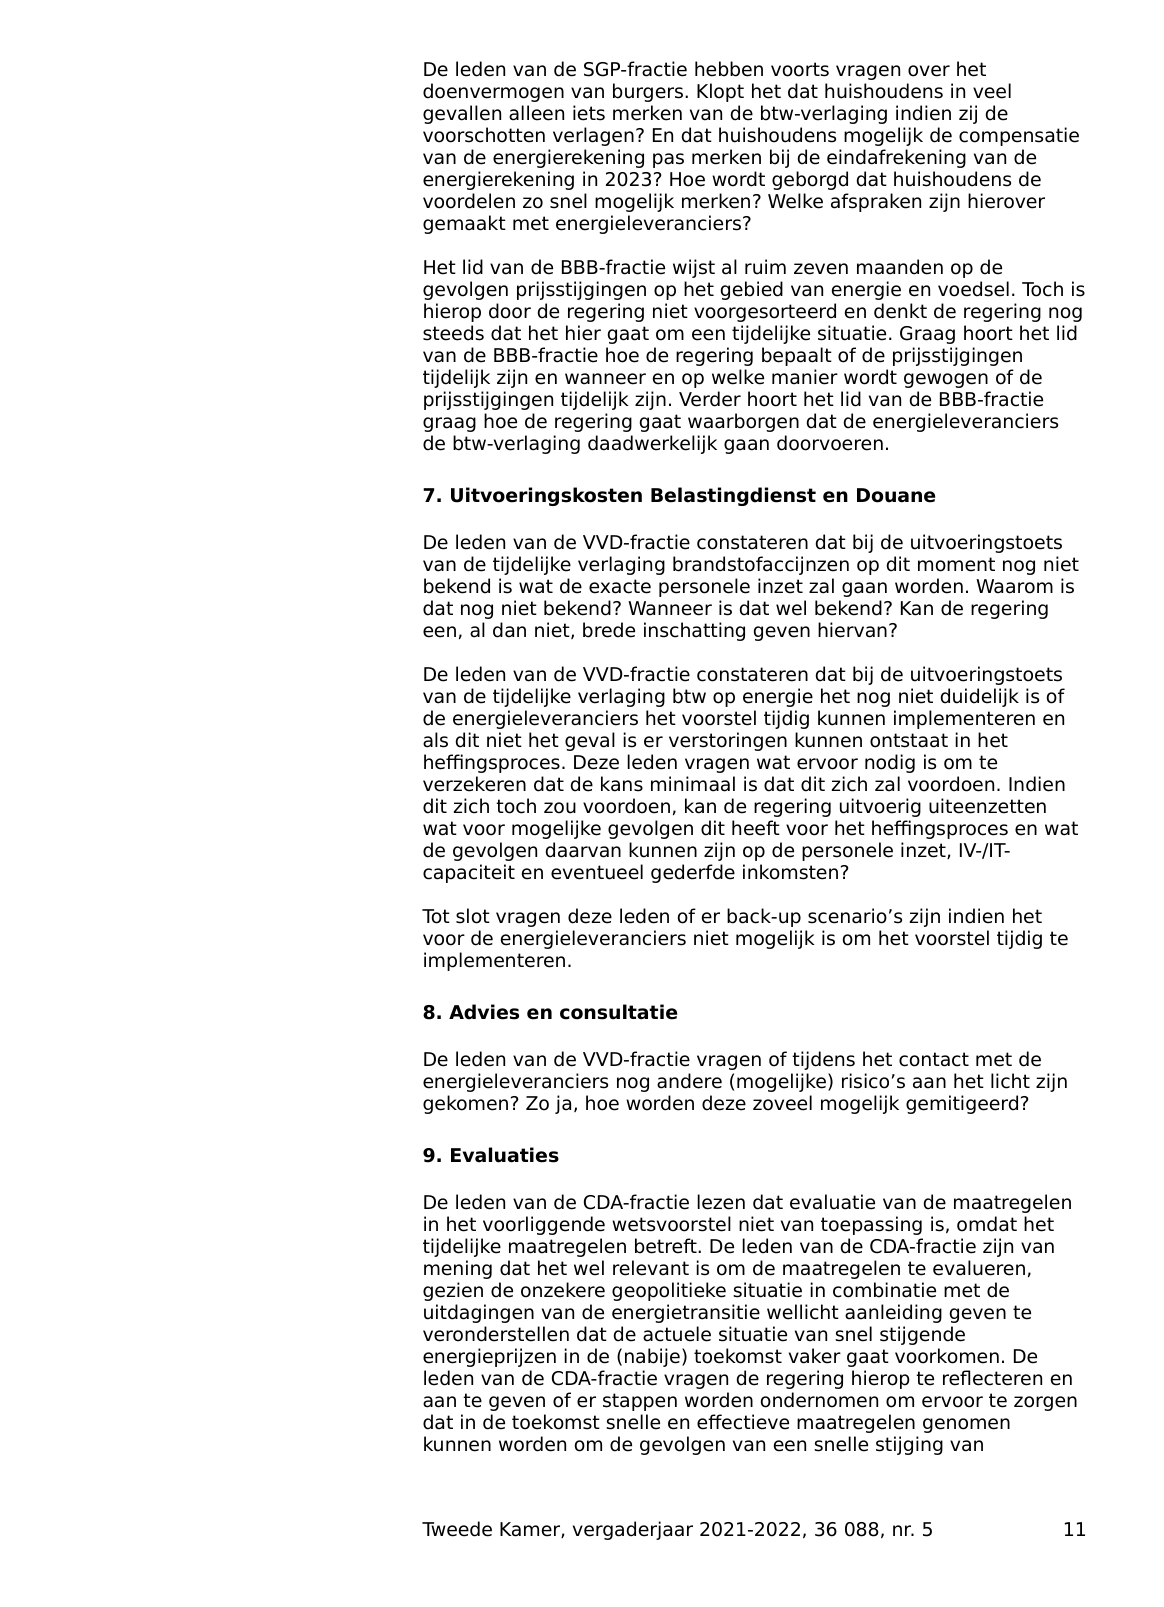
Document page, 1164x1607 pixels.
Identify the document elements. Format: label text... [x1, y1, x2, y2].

text Tot slot vragen deze leden of er back-up scenario’s zijn indien het voor de energieleveranciers niet mogelijk is om het voorstel tijdig te implementeren. [422, 906, 1087, 972]
text De leden van de CDA-fractie lezen dat evaluatie van de maatregelen in het voorliggende wetsvoorstel niet van toepassing is, omdat het tijdelijke maatregelen betreft. De leden van de CDA-fractie zijn van mening dat het wel relevant is om de maatregelen te evalueren, gezien de onzekere geopolitieke situatie in combinatie met de uitdagingen van de energietransitie wellicht aanleiding geven te veronderstellen dat de actuele situatie van snel stijgende energieprijzen in de (nabije) toekomst vaker gaat voorkomen. De leden van de CDA-fractie vragen de regering hierop te reflecteren en aan te geven of er stappen worden ondernomen om ervoor te zorgen dat in de toekomst snelle en effectieve maatregelen genomen kunnen worden om de gevolgen van een snelle stijging van [422, 1192, 1087, 1456]
subtitle 8. Advies en consultatie [422, 1002, 1087, 1024]
text De leden van de VVD-fractie constateren dat bij de uitvoeringstoets van de tijdelijke verlaging brandstofaccijnzen op dit moment nog niet bekend is wat de exacte personele inzet zal gaan worden. Waarom is dat nog niet bekend? Wanneer is dat wel bekend? Kan de regering een, al dan niet, brede inschatting geven hiervan? [422, 532, 1087, 642]
subtitle 9. Evaluaties [422, 1145, 1087, 1167]
text De leden van de VVD-fractie vragen of tijdens het contact met de energieleveranciers nog andere (mogelijke) risico’s aan het licht zijn gekomen? Zo ja, hoe worden deze zoveel mogelijk gemitigeerd? [422, 1049, 1087, 1115]
text De leden van de SGP-fractie hebben voorts vragen over het doenvermogen van burgers. Klopt het dat huishoudens in veel gevallen alleen iets merken van de btw-verlaging indien zij de voorschotten verlagen? En dat huishoudens mogelijk de compensatie van de energierekening pas merken bij de eindafrekening van de energierekening in 2023? Hoe wordt geborgd dat huishoudens de voordelen zo snel mogelijk merken? Welke afspraken zijn hierover gemaakt met energieleveranciers? [422, 59, 1087, 235]
text Het lid van de BBB-fractie wijst al ruim zeven maanden op de gevolgen prijsstijgingen op het gebied van energie en voedsel. Toch is hierop door de regering niet voorgesorteerd en denkt de regering nog steeds dat het hier gaat om een tijdelijke situatie. Graag hoort het lid van de BBB-fractie hoe de regering bepaalt of de prijsstijgingen tijdelijk zijn en wanneer en op welke manier wordt gewogen of de prijsstijgingen tijdelijk zijn. Verder hoort het lid van de BBB-fractie graag hoe de regering gaat waarborgen dat de energieleveranciers de btw-verlaging daadwerkelijk gaan doorvoeren. [422, 257, 1087, 455]
subtitle 7. Uitvoeringskosten Belastingdienst en Douane [422, 485, 1087, 507]
text De leden van de VVD-fractie constateren dat bij de uitvoeringstoets van de tijdelijke verlaging btw op energie het nog niet duidelijk is of de energieleveranciers het voorstel tijdig kunnen implementeren en als dit niet het geval is er verstoringen kunnen ontstaat in het heffingsproces. Deze leden vragen wat ervoor nodig is om te verzekeren dat de kans minimaal is dat dit zich zal voordoen. Indien dit zich toch zou voordoen, kan de regering uitvoerig uiteenzetten wat voor mogelijke gevolgen dit heeft voor het heffingsproces en wat de gevolgen daarvan kunnen zijn op de personele inzet, IV-/IT-capaciteit en eventueel gederfde inkomsten? [422, 664, 1087, 884]
